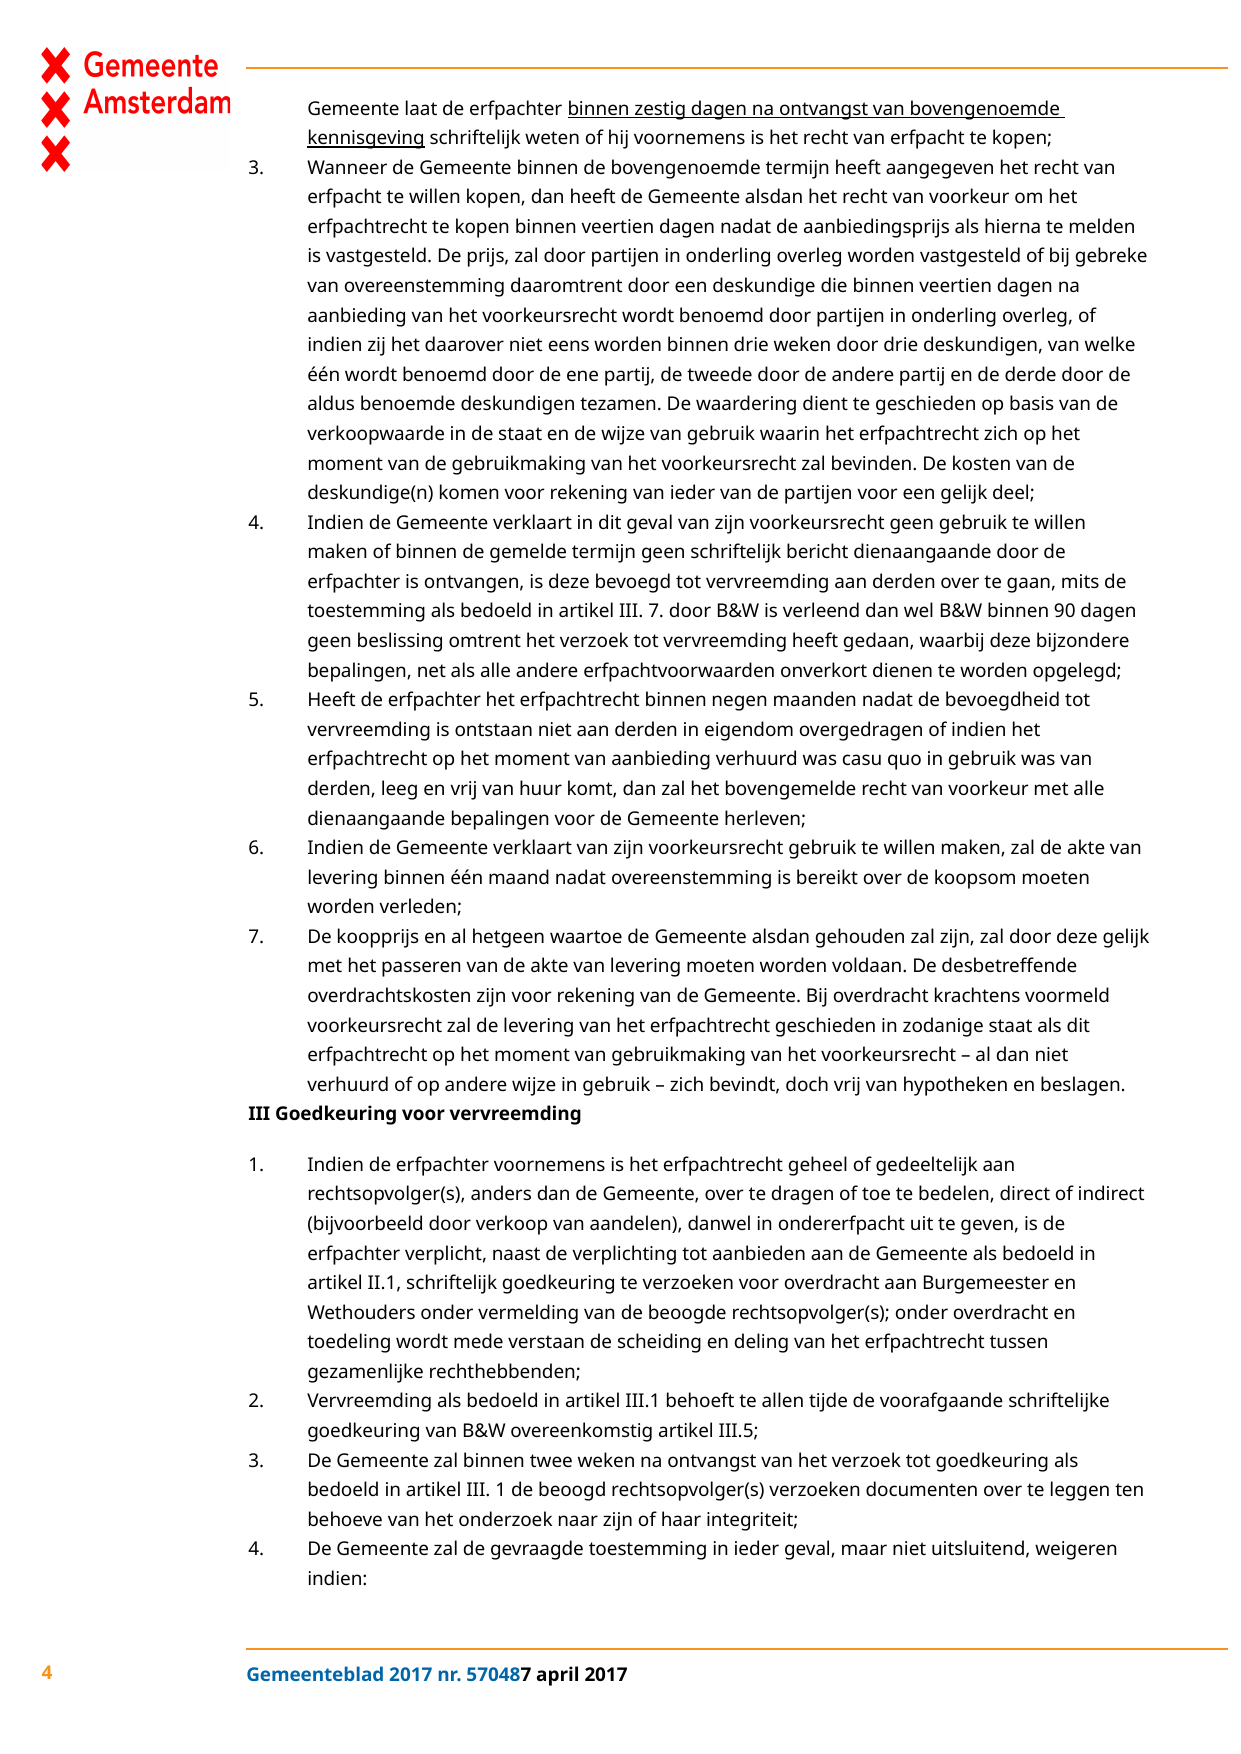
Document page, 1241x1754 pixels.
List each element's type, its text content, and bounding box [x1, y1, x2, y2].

list De Gemeente zal de gevraagde toestemming in ieder geval, maar niet uitsluitend, weigeren indien: [248, 1536, 1152, 1591]
list Wanneer de Gemeente binnen de bovengenoemde termijn heeft aangegeven het recht van erfpacht te willen kopen, dan heeft de Gemeente alsdan het recht van voorkeur om het erfpachtrecht te kopen binnen veertien dagen nadat de aanbiedingsprijs als hierna te melden is vastgesteld. De prijs, zal door partijen in onderling overleg worden vastgesteld of bij gebreke van overeenstemming daaromtrent door een deskundige die binnen veertien dagen na aanbieding van het voorkeursrecht wordt benoemd door partijen in onderling overleg, of indien zij het daarover niet eens worden binnen drie weken door drie deskundigen, van welke één wordt benoemd door de ene partij, de tweede door de andere partij en de derde door de aldus benoemde deskundigen tezamen. De waardering dient te geschieden op basis van de verkoopwaarde in de staat en de wijze van gebruik waarin het erfpachtrecht zich op het moment van de gebruikmaking van het voorkeursrecht zal bevinden. De kosten van de deskundige(n) komen voor rekening van ieder van de partijen voor een gelijk deel; [248, 154, 1152, 505]
list Indien de Gemeente verklaart in dit geval van zijn voorkeursrecht geen gebruik te willen maken of binnen de gemelde termijn geen schriftelijk bericht dienaangaande door de erfpachter is ontvangen, is deze bevoegd tot vervreemding aan derden over te gaan, mits de toestemming als bedoeld in artikel III. 7. door B&W is verleend dan wel B&W binnen 90 dagen geen beslissing omtrent het verzoek tot vervreemding heeft gedaan, waarbij deze bijzondere bepalingen, net als alle andere erfpachtvoorwaarden onverkort dienen te worden opgelegd; [248, 509, 1152, 683]
list Vervreemding als bedoeld in artikel III.1 behoeft te allen tijde de voorafgaande schriftelijke goedkeuring van B&W overeenkomstig artikel III.5; [248, 1388, 1152, 1443]
list Gemeente laat de erfpachter binnen zestig dagen na ontvangst van bovengenoemde kennisgeving schriftelijk weten of hij voornemens is het recht van erfpacht te kopen; [248, 95, 1152, 150]
list Indien de Gemeente verklaart van zijn voorkeursrecht gebruik te willen maken, zal de akte van levering binnen één maand nadat overeenstemming is bereikt over de koopsom moeten worden verleden; [248, 834, 1152, 919]
list De koopprijs en al hetgeen waartoe de Gemeente alsdan gehouden zal zijn, zal door deze gelijk met het passeren van de akte van levering moeten worden voldaan. De desbetreffende overdrachtskosten zijn voor rekening van de Gemeente. Bij overdracht krachtens voormeld voorkeursrecht zal de levering van het erfpachtrecht geschieden in zodanige staat als dit erfpachtrecht op het moment van gebruikmaking van het voorkeursrecht – al dan niet verhuurd of op andere wijze in gebruik – zich bevindt, doch vrij van hypotheken en beslagen. [248, 923, 1152, 1097]
list De Gemeente zal binnen twee weken na ontvangst van het verzoek tot goedkeuring als bedoeld in artikel III. 1 de beoogd rechtsopvolger(s) verzoeken documenten over te leggen ten behoeve van het onderzoek naar zijn of haar integriteit; [248, 1447, 1152, 1532]
text III Goedkeuring voor vervreemding [248, 1101, 1152, 1126]
list Heeft de erfpachter het erfpachtrecht binnen negen maanden nadat de bevoegdheid tot vervreemding is ontstaan niet aan derden in eigendom overgedragen of indien het erfpachtrecht op het moment van aanbieding verhuurd was casu quo in gebruik was van derden, leeg en vrij van huur komt, dan zal het bovengemelde recht van voorkeur met alle dienaangaande bepalingen voor de Gemeente herleven; [248, 686, 1152, 831]
picture [41, 47, 231, 172]
list Indien de erfpachter voornemens is het erfpachtrecht geheel of gedeeltelijk aan rechtsopvolger(s), anders dan de Gemeente, over te dragen of toe te bedelen, direct of indirect (bijvoorbeeld door verkoop van aandelen), danwel in ondererfpacht uit te geven, is de erfpachter verplicht, naast de verplichting tot aanbieden aan de Gemeente als bedoeld in artikel II.1, schriftelijk goedkeuring te verzoeken voor overdracht aan Burgemeester en Wethouders onder vermelding van de beoogde rechtsopvolger(s); onder overdracht en toedeling wordt mede verstaan de scheiding en deling van het erfpachtrecht tussen gezamenlijke rechthebbenden; [248, 1151, 1152, 1384]
